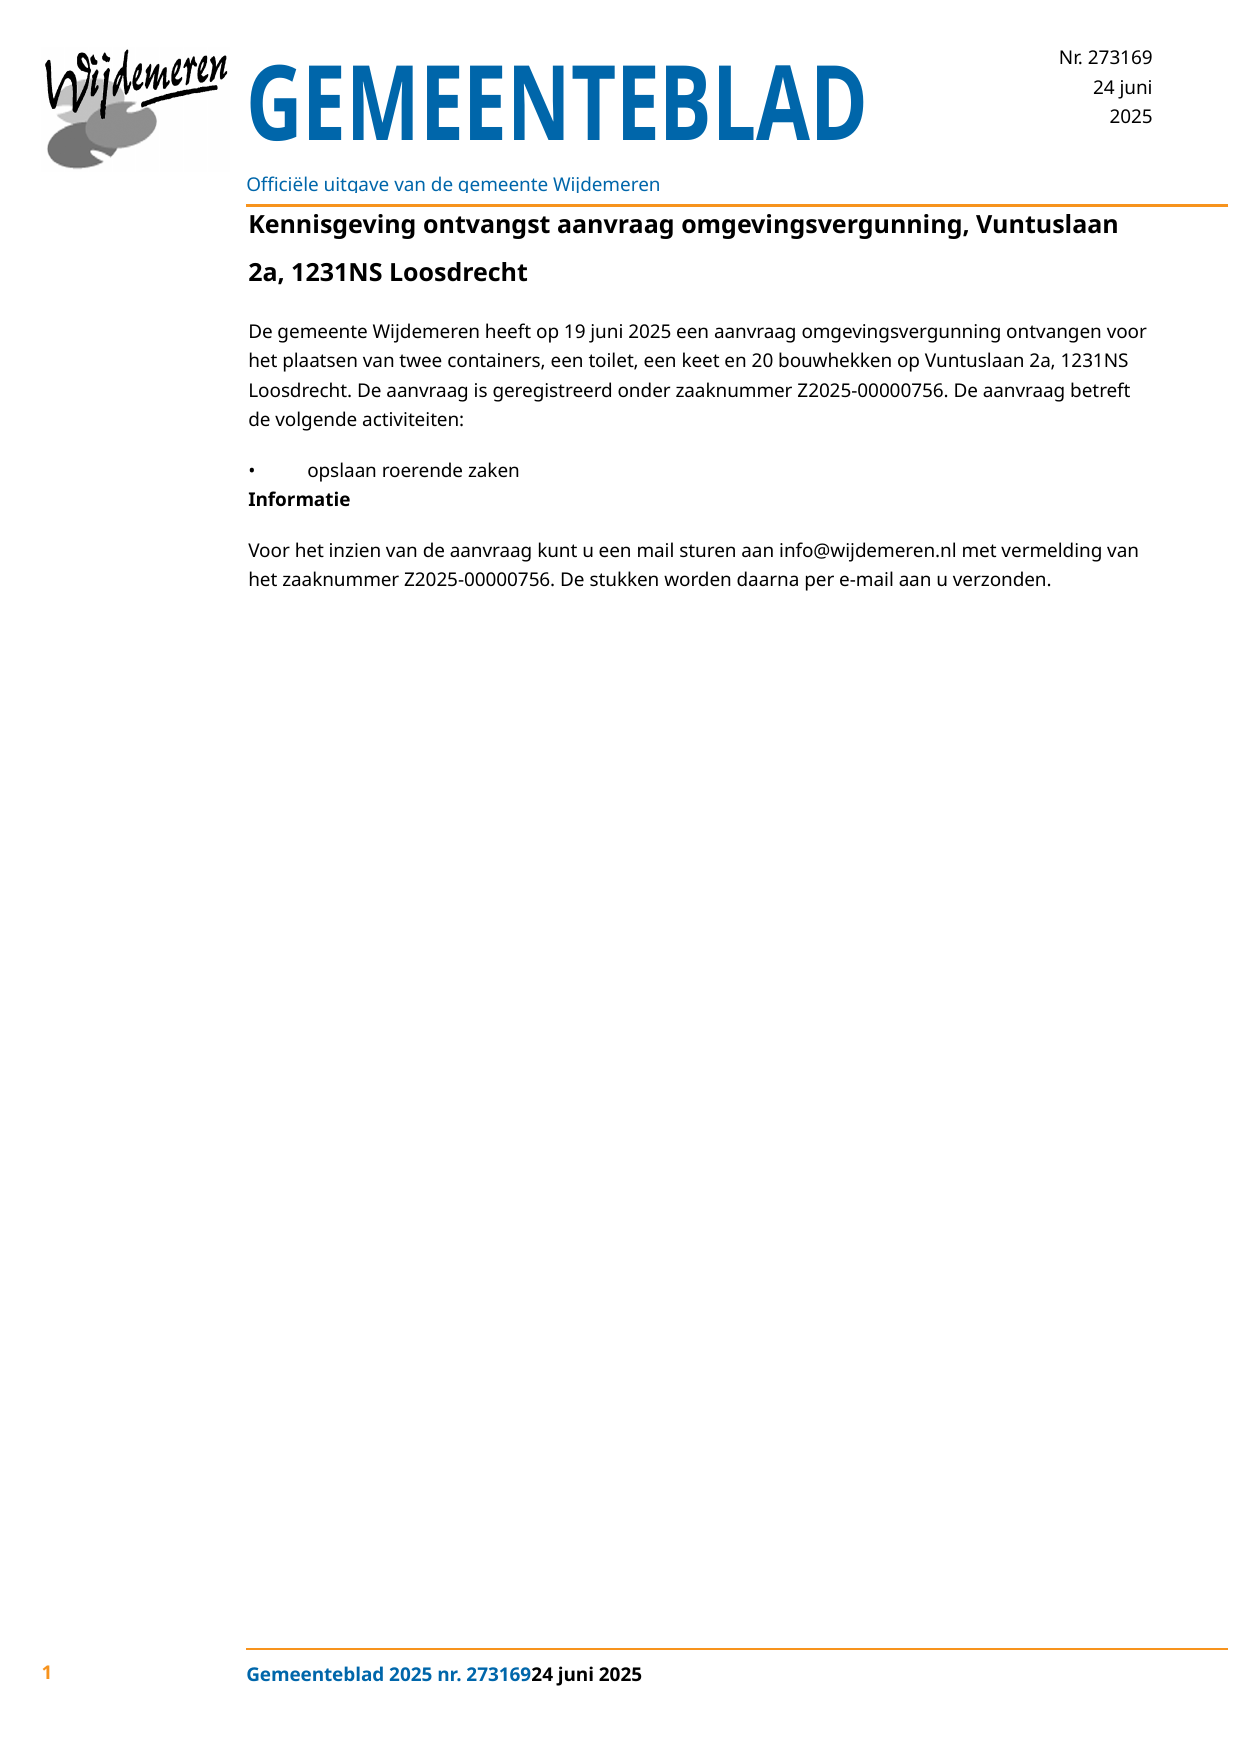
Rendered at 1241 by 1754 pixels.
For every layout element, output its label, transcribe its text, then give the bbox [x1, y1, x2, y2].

text De gemeente Wijdemeren heeft op 19 juni 2025 een aanvraag omgevingsvergunning ontvangen voor het plaatsen van twee containers, een toilet, een keet en 20 bouwhekken op Vuntuslaan 2a, 1231NS Loosdrecht. De aanvraag is geregistreerd onder zaaknummer Z2025-00000756. De aanvraag betreft de volgende activiteiten: [248, 318, 1152, 432]
picture [41, 47, 231, 172]
list opslaan roerende zaken [248, 457, 1152, 483]
text Informatie [248, 487, 1152, 512]
text Kennisgeving ontvangst aanvraag omgevingsvergunning, Vuntuslaan 2a, 1231NS Loosdrecht [248, 207, 1152, 288]
text Voor het inzien van de aanvraag kunt u een mail sturen aan info@wijdemeren.nl met vermelding van het zaaknummer Z2025-00000756. De stukken worden daarna per e-mail aan u verzonden. [248, 537, 1152, 592]
